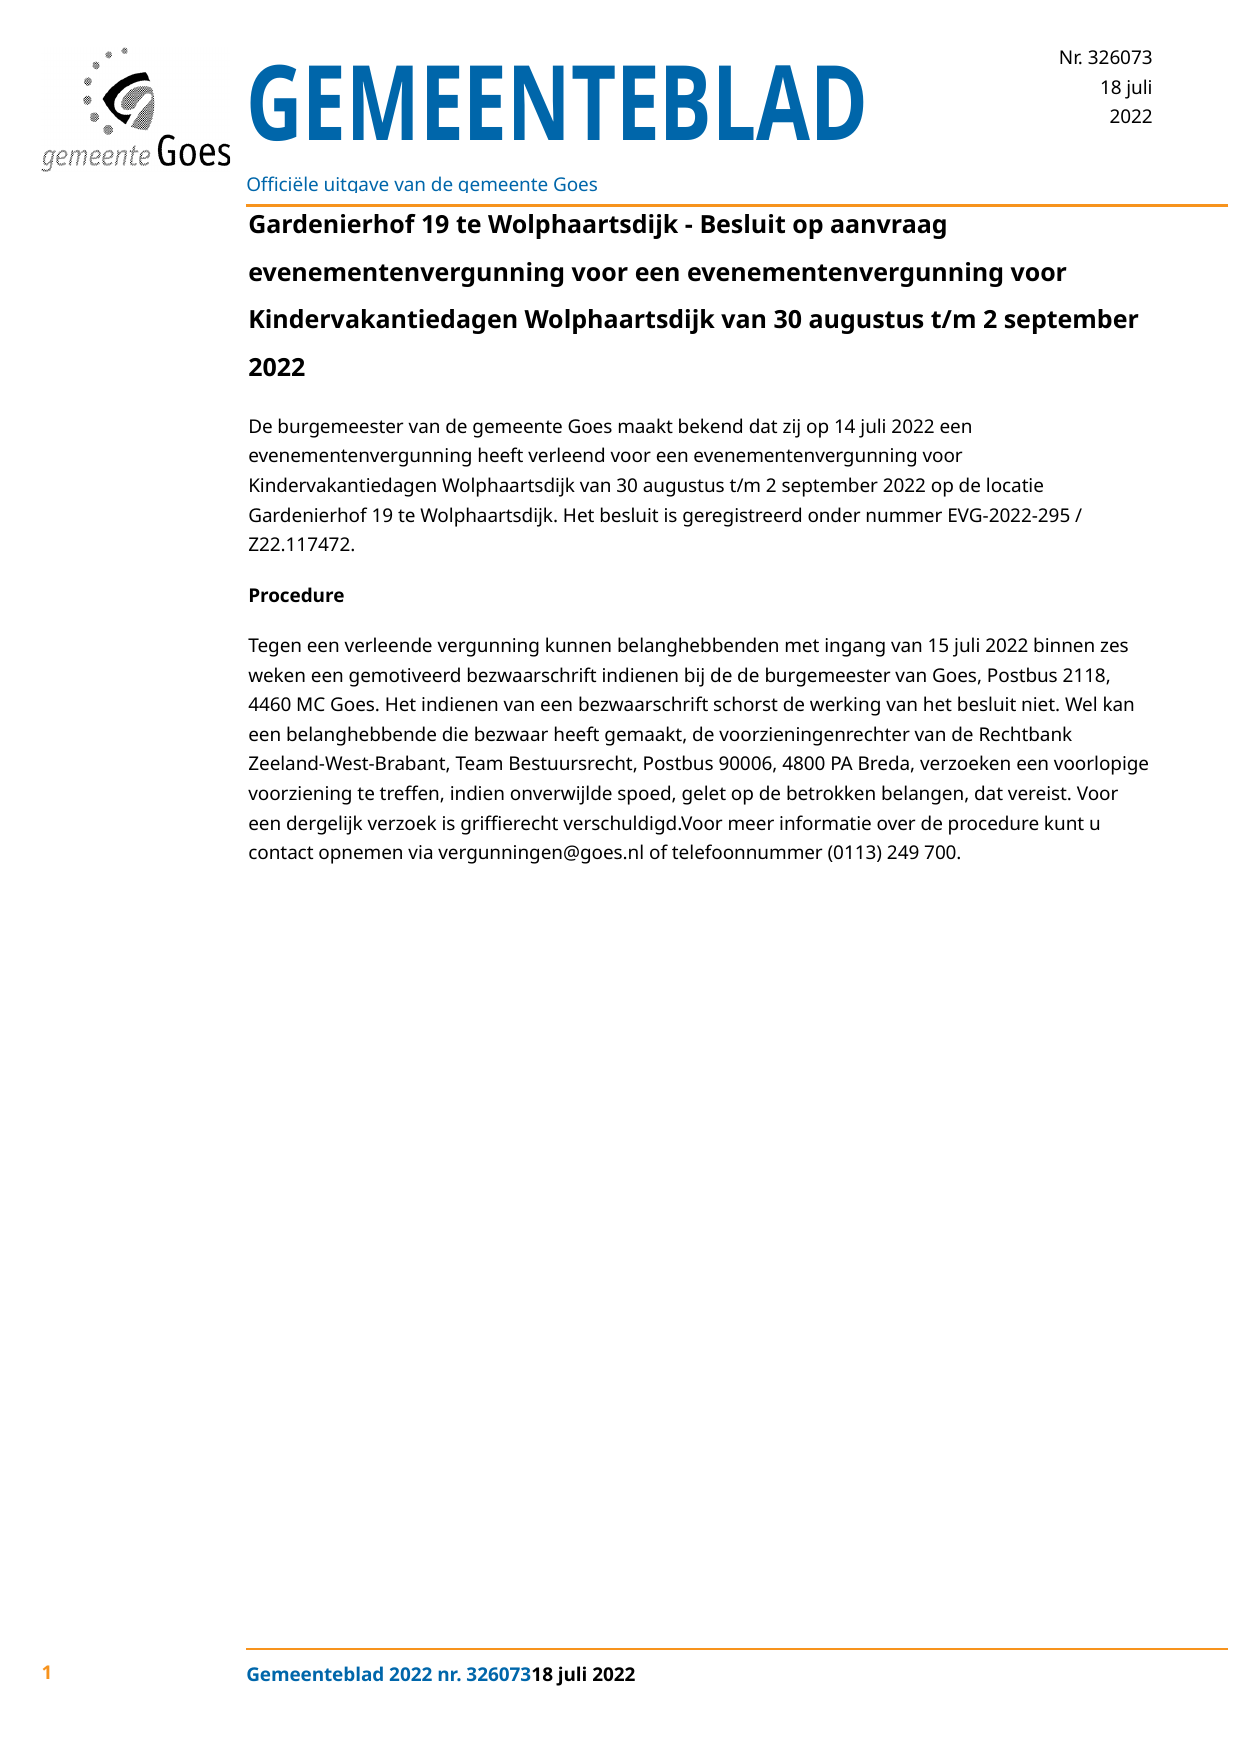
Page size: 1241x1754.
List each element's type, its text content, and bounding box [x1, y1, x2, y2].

text Procedure [248, 582, 1152, 608]
picture [41, 47, 231, 172]
text De burgemeester van de gemeente Goes maakt bekend dat zij op 14 juli 2022 een evenementenvergunning heeft verleend voor een evenementenvergunning voor Kindervakantiedagen Wolphaartsdijk van 30 augustus t/m 2 september 2022 op de locatie Gardenierhof 19 te Wolphaartsdijk. Het besluit is geregistreerd onder nummer EVG-2022-295 / Z22.117472. [248, 413, 1152, 557]
text Tegen een verleende vergunning kunnen belanghebbenden met ingang van 15 juli 2022 binnen zes weken een gemotiveerd bezwaarschrift indienen bij de de burgemeester van Goes, Postbus 2118, 4460 MC Goes. Het indienen van een bezwaarschrift schorst de werking van het besluit niet. Wel kan een belanghebbende die bezwaar heeft gemaakt, de voorzieningenrechter van de Rechtbank Zeeland-West-Brabant, Team Bestuursrecht, Postbus 90006, 4800 PA Breda, verzoeken een voorlopige voorziening te treffen, indien onverwijlde spoed, gelet op de betrokken belangen, dat vereist. Voor een dergelijk verzoek is griffierecht verschuldigd.Voor meer informatie over de procedure kunt u contact opnemen via vergunningen@goes.nl of telefoonnummer (0113) 249 700. [248, 632, 1152, 865]
text Gardenierhof 19 te Wolphaartsdijk - Besluit op aanvraag evenementenvergunning voor een evenementenvergunning voor Kindervakantiedagen Wolphaartsdijk van 30 augustus t/m 2 september 2022 [248, 207, 1152, 384]
